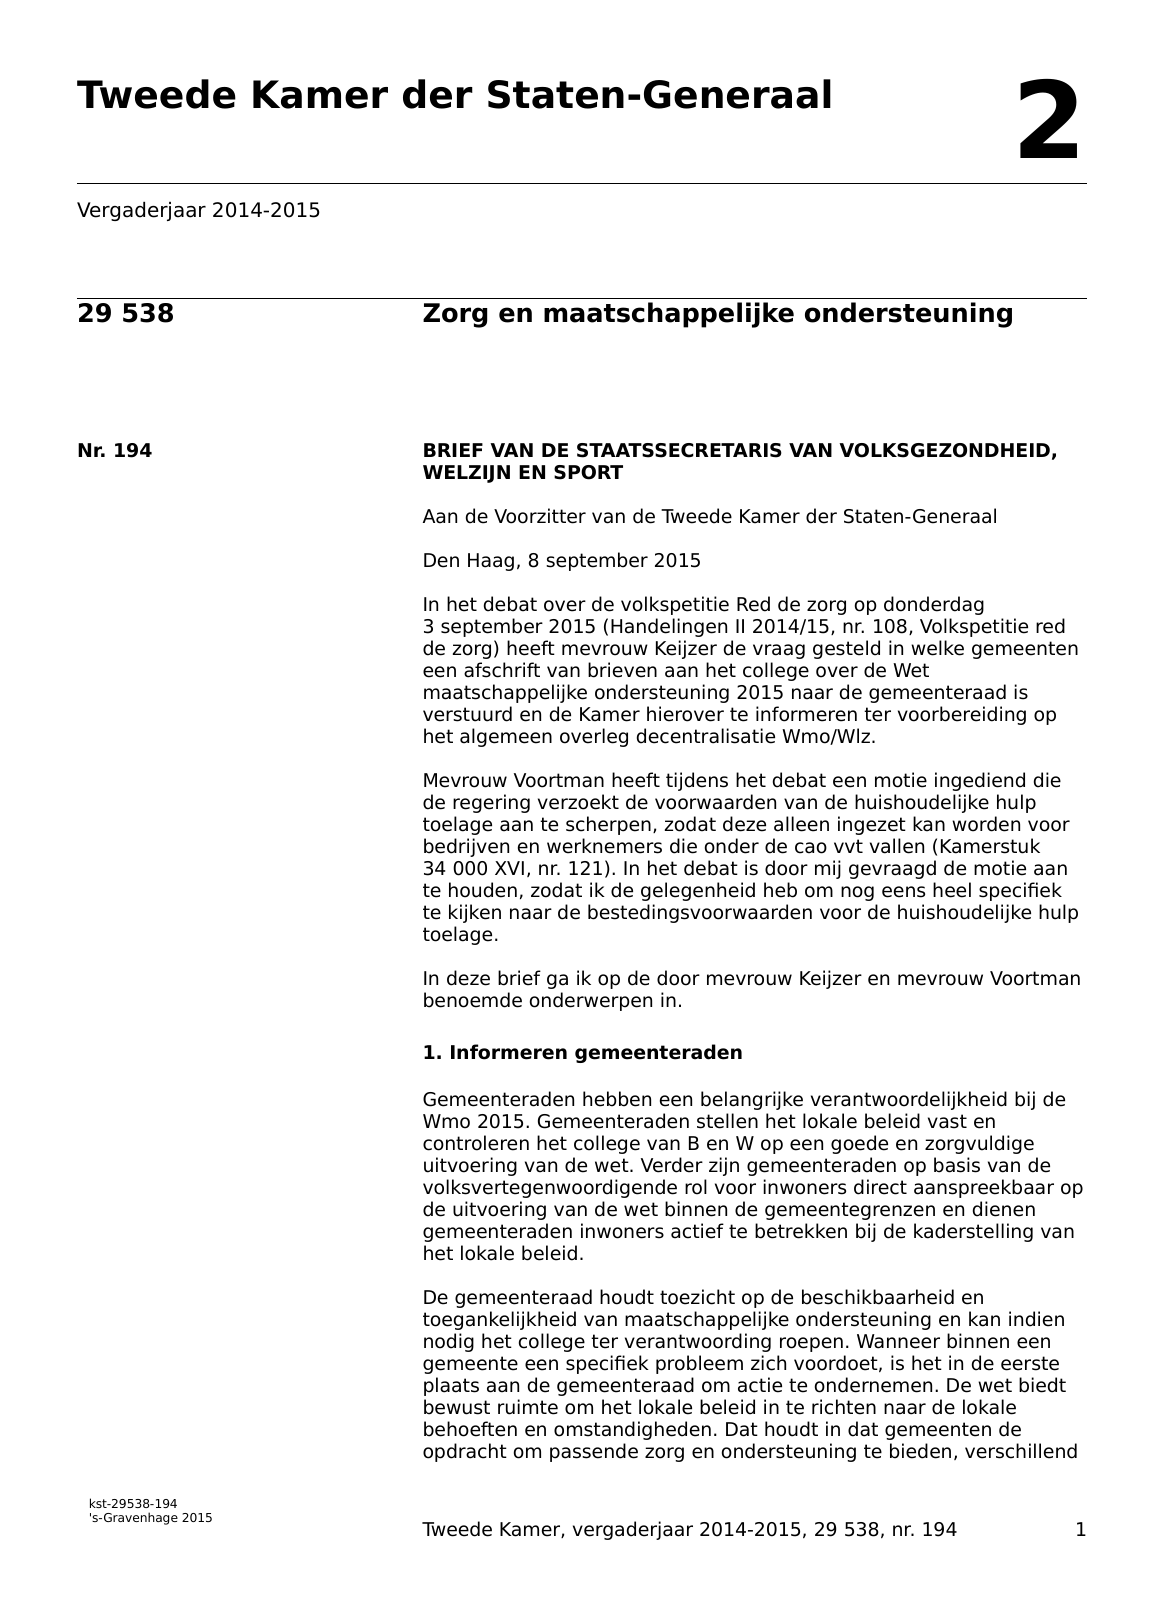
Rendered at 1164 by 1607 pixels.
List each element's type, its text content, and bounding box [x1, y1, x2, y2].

text Mevrouw Voortman heeft tijdens het debat een motie ingediend die de regering verzoekt de voorwaarden van de huishoudelijke hulp toelage aan te scherpen, zodat deze alleen ingezet kan worden voor bedrijven en werknemers die onder de cao vvt vallen (Kamerstuk 34 000 XVI, nr. 121). In het debat is door mij gevraagd de motie aan te houden, zodat ik de gelegenheid heb om nog eens heel specifiek te kijken naar de bestedingsvoorwaarden voor de huishoudelijke hulp toelage. [422, 770, 1087, 946]
text De gemeenteraad houdt toezicht op de beschikbaarheid en toegankelijkheid van maatschappelijke ondersteuning en kan indien nodig het college ter verantwoording roepen. Wanneer binnen een gemeente een specifiek probleem zich voordoet, is het in de eerste plaats aan de gemeenteraad om actie te ondernemen. De wet biedt bewust ruimte om het lokale beleid in te richten naar de lokale behoeften en omstandigheden. Dat houdt in dat gemeenten de opdracht om passende zorg en ondersteuning te bieden, verschillend [422, 1287, 1087, 1463]
text Den Haag, 8 september 2015 [422, 550, 1087, 572]
text Gemeenteraden hebben een belangrijke verantwoordelijkheid bij de Wmo 2015. Gemeenteraden stellen het lokale beleid vast en controleren het college van B en W op een goede en zorgvuldige uitvoering van de wet. Verder zijn gemeenteraden op basis van de volksvertegenwoordigende rol voor inwoners direct aanspreekbaar op de uitvoering van de wet binnen de gemeentegrenzen en dienen gemeenteraden inwoners actief te betrekken bij de kaderstelling van het lokale beleid. [422, 1089, 1087, 1265]
subtitle 29 538 Zorg en maatschappelijke ondersteuning [77, 299, 1087, 329]
subtitle Nr. 194 BRIEF VAN DE STAATSSECRETARIS VAN VOLKSGEZONDHEID, WELZIJN EN SPORT [77, 440, 1087, 484]
subtitle 1. Informeren gemeenteraden [422, 1042, 1087, 1064]
text In deze brief ga ik op de door mevrouw Keijzer en mevrouw Voortman benoemde onderwerpen in. [422, 968, 1087, 1012]
text Aan de Voorzitter van de Tweede Kamer der Staten-Generaal [422, 506, 1087, 528]
text In het debat over de volkspetitie Red de zorg op donderdag 3 september 2015 (Handelingen II 2014/15, nr. 108, Volkspetitie red de zorg) heeft mevrouw Keijzer de vraag gesteld in welke gemeenten een afschrift van brieven aan het college over de Wet maatschappelijke ondersteuning 2015 naar de gemeenteraad is verstuurd en de Kamer hierover te informeren ter voorbereiding op het algemeen overleg decentralisatie Wmo/Wlz. [422, 594, 1087, 748]
table_cell Vergaderjaar 2014-2015 [77, 184, 1087, 298]
text 's-Gravenhage 2015 [88, 1511, 323, 1525]
table_header Tweede Kamer der Staten-Generaal [77, 59, 886, 183]
text kst-29538-194 [88, 1497, 323, 1511]
table_header 2 [886, 59, 1087, 183]
